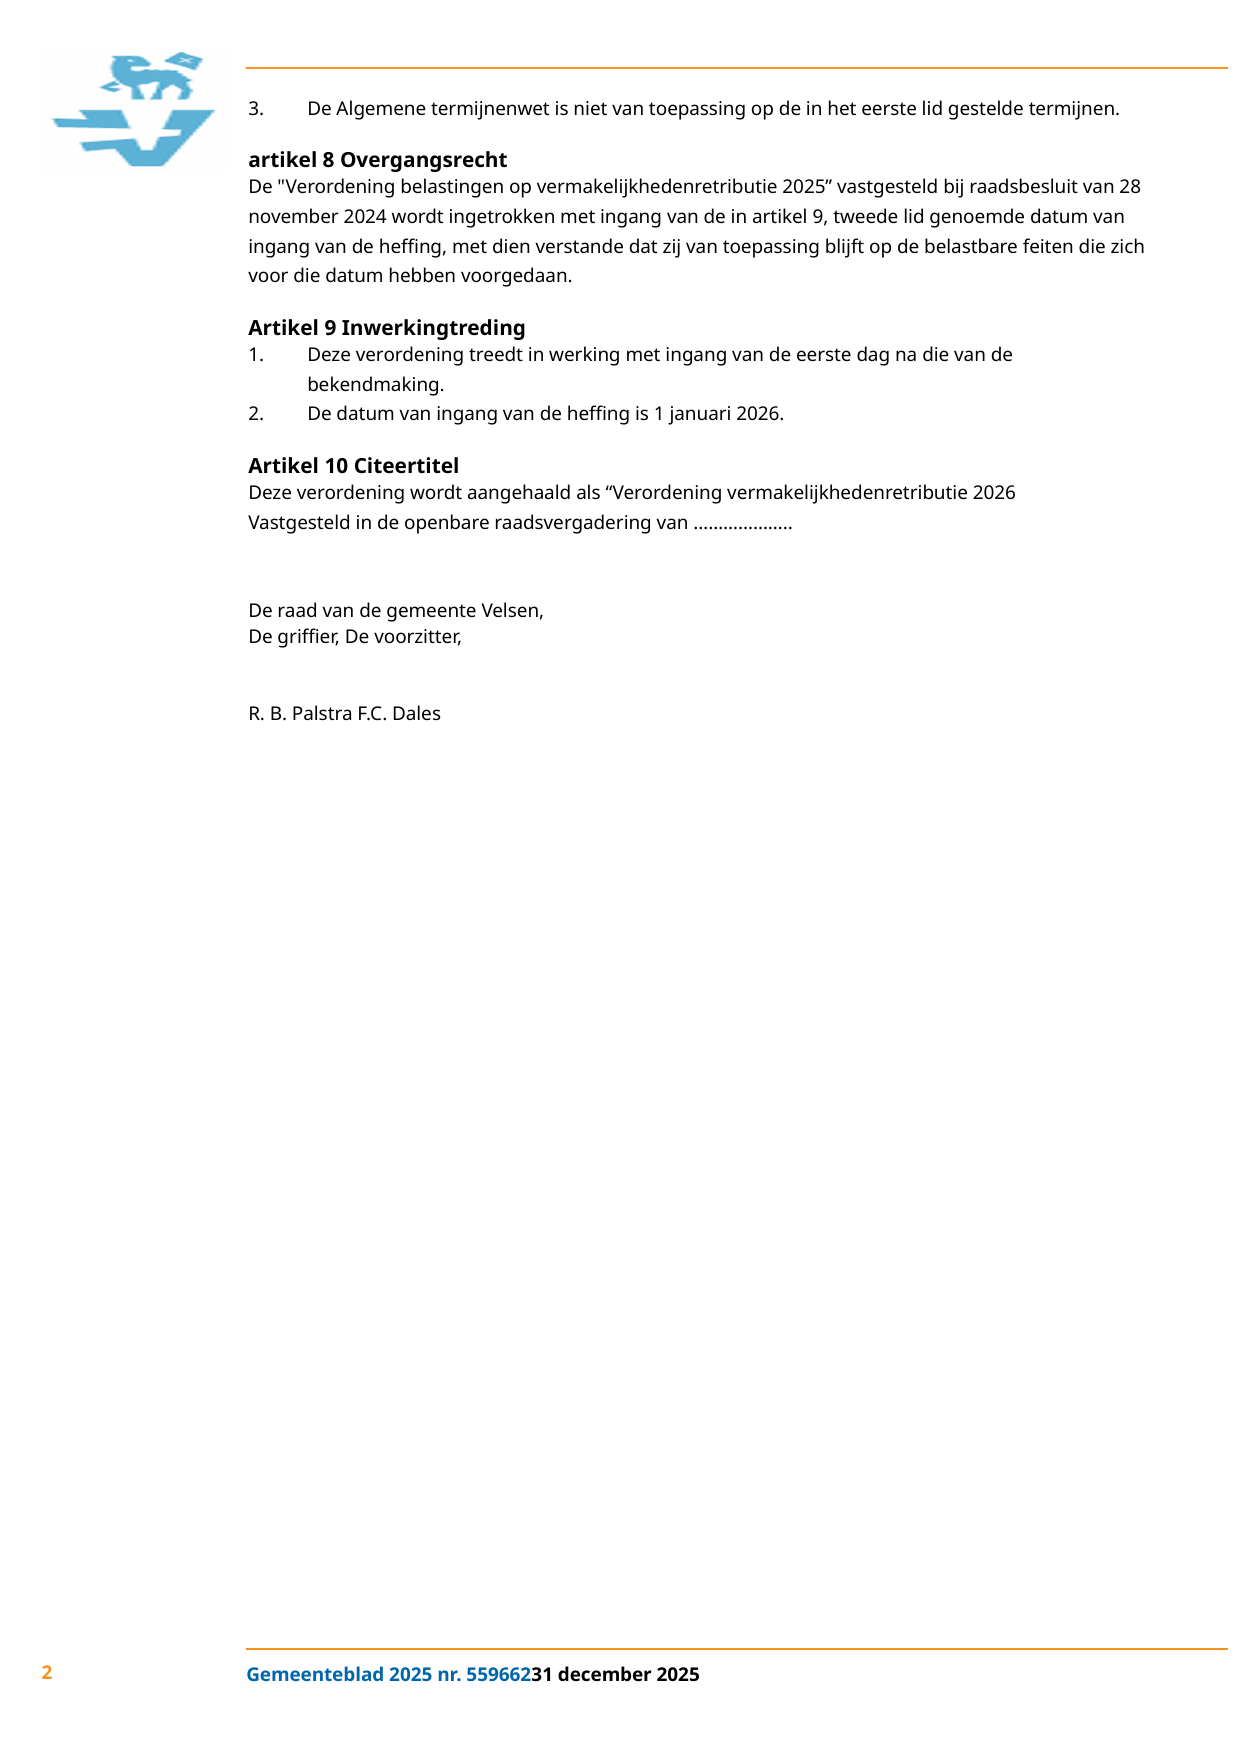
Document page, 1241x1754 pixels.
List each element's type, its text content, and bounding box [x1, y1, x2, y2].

text De griffier, De voorzitter, [248, 623, 1152, 649]
text De raad van de gemeente Velsen, [248, 598, 1152, 623]
picture [41, 47, 231, 172]
text De "Verordening belastingen op vermakelijkhedenretributie 2025” vastgesteld bij raadsbesluit van 28 november 2024 wordt ingetrokken met ingang van de in artikel 9, tweede lid genoemde datum van ingang van de heffing, met dien verstande dat zij van toepassing blijft op de belastbare feiten die zich voor die datum hebben voorgedaan. [248, 174, 1152, 288]
text Vastgesteld in de openbare raadsvergadering van ……………….. [248, 509, 1152, 534]
list De datum van ingang van de heffing is 1 januari 2026. [248, 400, 1152, 426]
list Deze verordening treedt in werking met ingang van de eerste dag na die van de bekendmaking. [248, 341, 1152, 397]
text Artikel 10 Citeertitel [248, 451, 1152, 479]
text Deze verordening wordt aangehaald als “Verordening vermakelijkhedenretributie 2026 [248, 479, 1152, 505]
text artikel 8 Overgangsrecht [248, 145, 1152, 174]
list De Algemene termijnenwet is niet van toepassing op de in het eerste lid gestelde termijnen. [248, 95, 1152, 121]
text Artikel 9 Inwerkingtreding [248, 313, 1152, 341]
text R. B. Palstra F.C. Dales [248, 701, 1152, 726]
